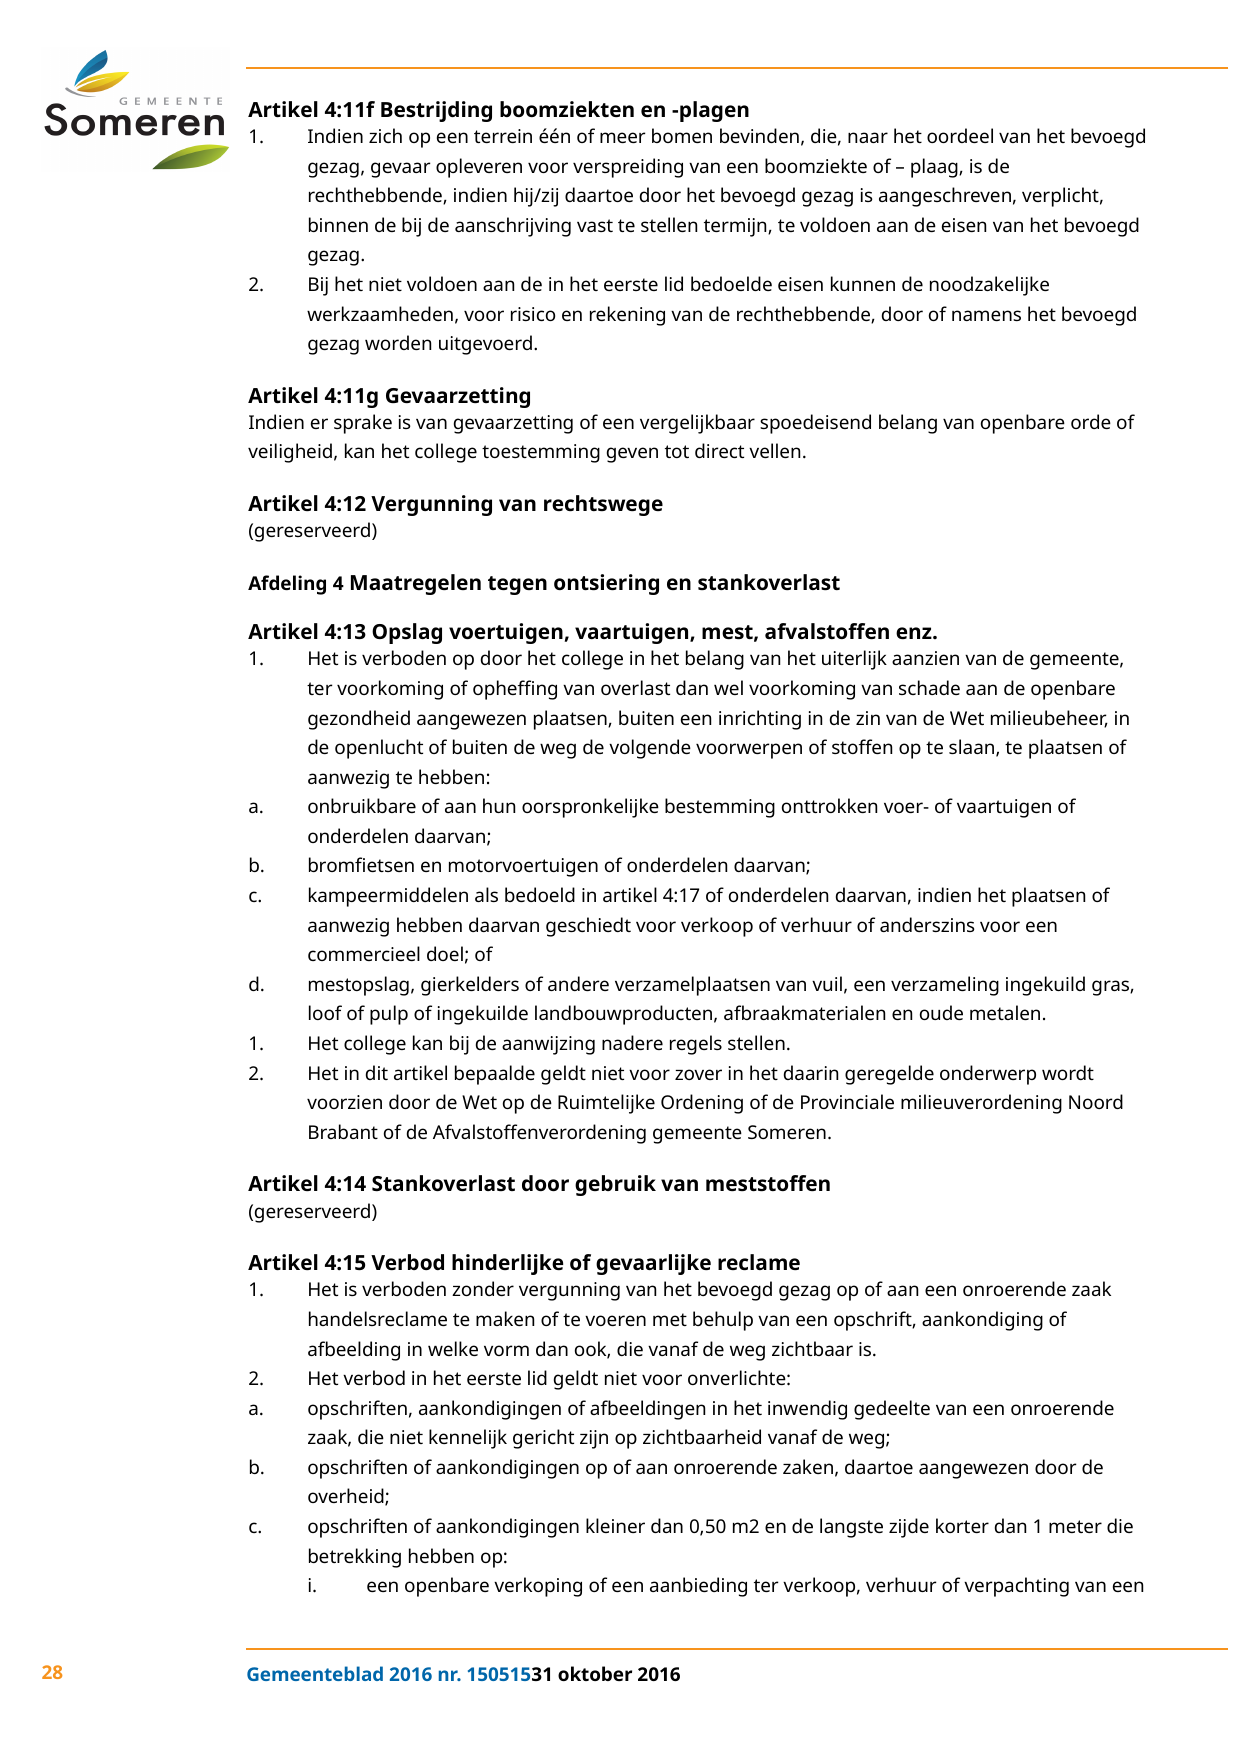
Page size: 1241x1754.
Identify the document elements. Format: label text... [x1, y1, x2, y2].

picture [41, 47, 231, 172]
list Bij het niet voldoen aan de in het eerste lid bedoelde eisen kunnen de noodzakelijke werkzaamheden, voor risico en rekening van de rechthebbende, door of namens het bevoegd gezag worden uitgevoerd. [248, 271, 1152, 356]
text (gereserveerd) [248, 518, 1152, 543]
list mestopslag, gierkelders of andere verzamelplaatsen van vuil, een verzameling ingekuild gras, loof of pulp of ingekuilde landbouwproducten, afbraakmaterialen en oude metalen. [248, 971, 1152, 1026]
list kampeermiddelen als bedoeld in artikel 4:17 of onderdelen daarvan, indien het plaatsen of aanwezig hebben daarvan geschiedt voor verkoop of verhuur of anderszins voor een commercieel doel; of [248, 882, 1152, 967]
text Artikel 4:12 Vergunning van rechtswege [248, 489, 1152, 518]
text Afdeling 4 Maatregelen tegen ontsiering en stankoverlast [248, 568, 1152, 596]
list opschriften of aankondigingen op of aan onroerende zaken, daartoe aangewezen door de overheid; [248, 1454, 1152, 1509]
list een openbare verkoping of een aanbieding ter verkoop, verhuur of verpachting van een [307, 1572, 1152, 1598]
list Het college kan bij de aanwijzing nadere regels stellen. [248, 1030, 1152, 1056]
list opschriften of aankondigingen kleiner dan 0,50 m2 en de langste zijde korter dan 1 meter die betrekking hebben op: [248, 1513, 1152, 1569]
text Artikel 4:13 Opslag voertuigen, vaartuigen, mest, afvalstoffen enz. [248, 617, 1152, 646]
list Indien zich op een terrein één of meer bomen bevinden, die, naar het oordeel van het bevoegd gezag, gevaar opleveren voor verspreiding van een boomziekte of – plaag, is de rechthebbende, indien hij/zij daartoe door het bevoegd gezag is aangeschreven, verplicht, binnen de bij de aanschrijving vast te stellen termijn, te voldoen aan de eisen van het bevoegd gezag. [248, 123, 1152, 267]
list Het verbod in het eerste lid geldt niet voor onverlichte: [248, 1365, 1152, 1391]
list opschriften, aankondigingen of afbeeldingen in het inwendig gedeelte van een onroerende zaak, die niet kennelijk gericht zijn op zichtbaarheid vanaf de weg; [248, 1395, 1152, 1450]
text Artikel 4:11f Bestrijding boomziekten en -plagen [248, 95, 1152, 123]
text Artikel 4:14 Stankoverlast door gebruik van meststoffen [248, 1169, 1152, 1198]
list onbruikbare of aan hun oorspronkelijke bestemming onttrokken voer- of vaartuigen of onderdelen daarvan; [248, 793, 1152, 849]
list bromfietsen en motorvoertuigen of onderdelen daarvan; [248, 853, 1152, 878]
text Artikel 4:15 Verbod hinderlijke of gevaarlijke reclame [248, 1248, 1152, 1277]
text (gereserveerd) [248, 1198, 1152, 1223]
list Het in dit artikel bepaalde geldt niet voor zover in het daarin geregelde onderwerp wordt voorzien door de Wet op de Ruimtelijke Ordening of de Provinciale milieuverordening Noord Brabant of de Afvalstoffenverordening gemeente Someren. [248, 1060, 1152, 1145]
list Het is verboden zonder vergunning van het bevoegd gezag op of aan een onroerende zaak handelsreclame te maken of te voeren met behulp van een opschrift, aankondiging of afbeelding in welke vorm dan ook, die vanaf de weg zichtbaar is. [248, 1277, 1152, 1362]
text Artikel 4:11g Gevaarzetting [248, 381, 1152, 409]
text Indien er sprake is van gevaarzetting of een vergelijkbaar spoedeisend belang van openbare orde of veiligheid, kan het college toestemming geven tot direct vellen. [248, 409, 1152, 464]
list Het is verboden op door het college in het belang van het uiterlijk aanzien van de gemeente, ter voorkoming of opheffing van overlast dan wel voorkoming van schade aan de openbare gezondheid aangewezen plaatsen, buiten een inrichting in de zin van de Wet milieubeheer, in de openlucht of buiten de weg de volgende voorwerpen of stoffen op te slaan, te plaatsen of aanwezig te hebben: [248, 646, 1152, 790]
